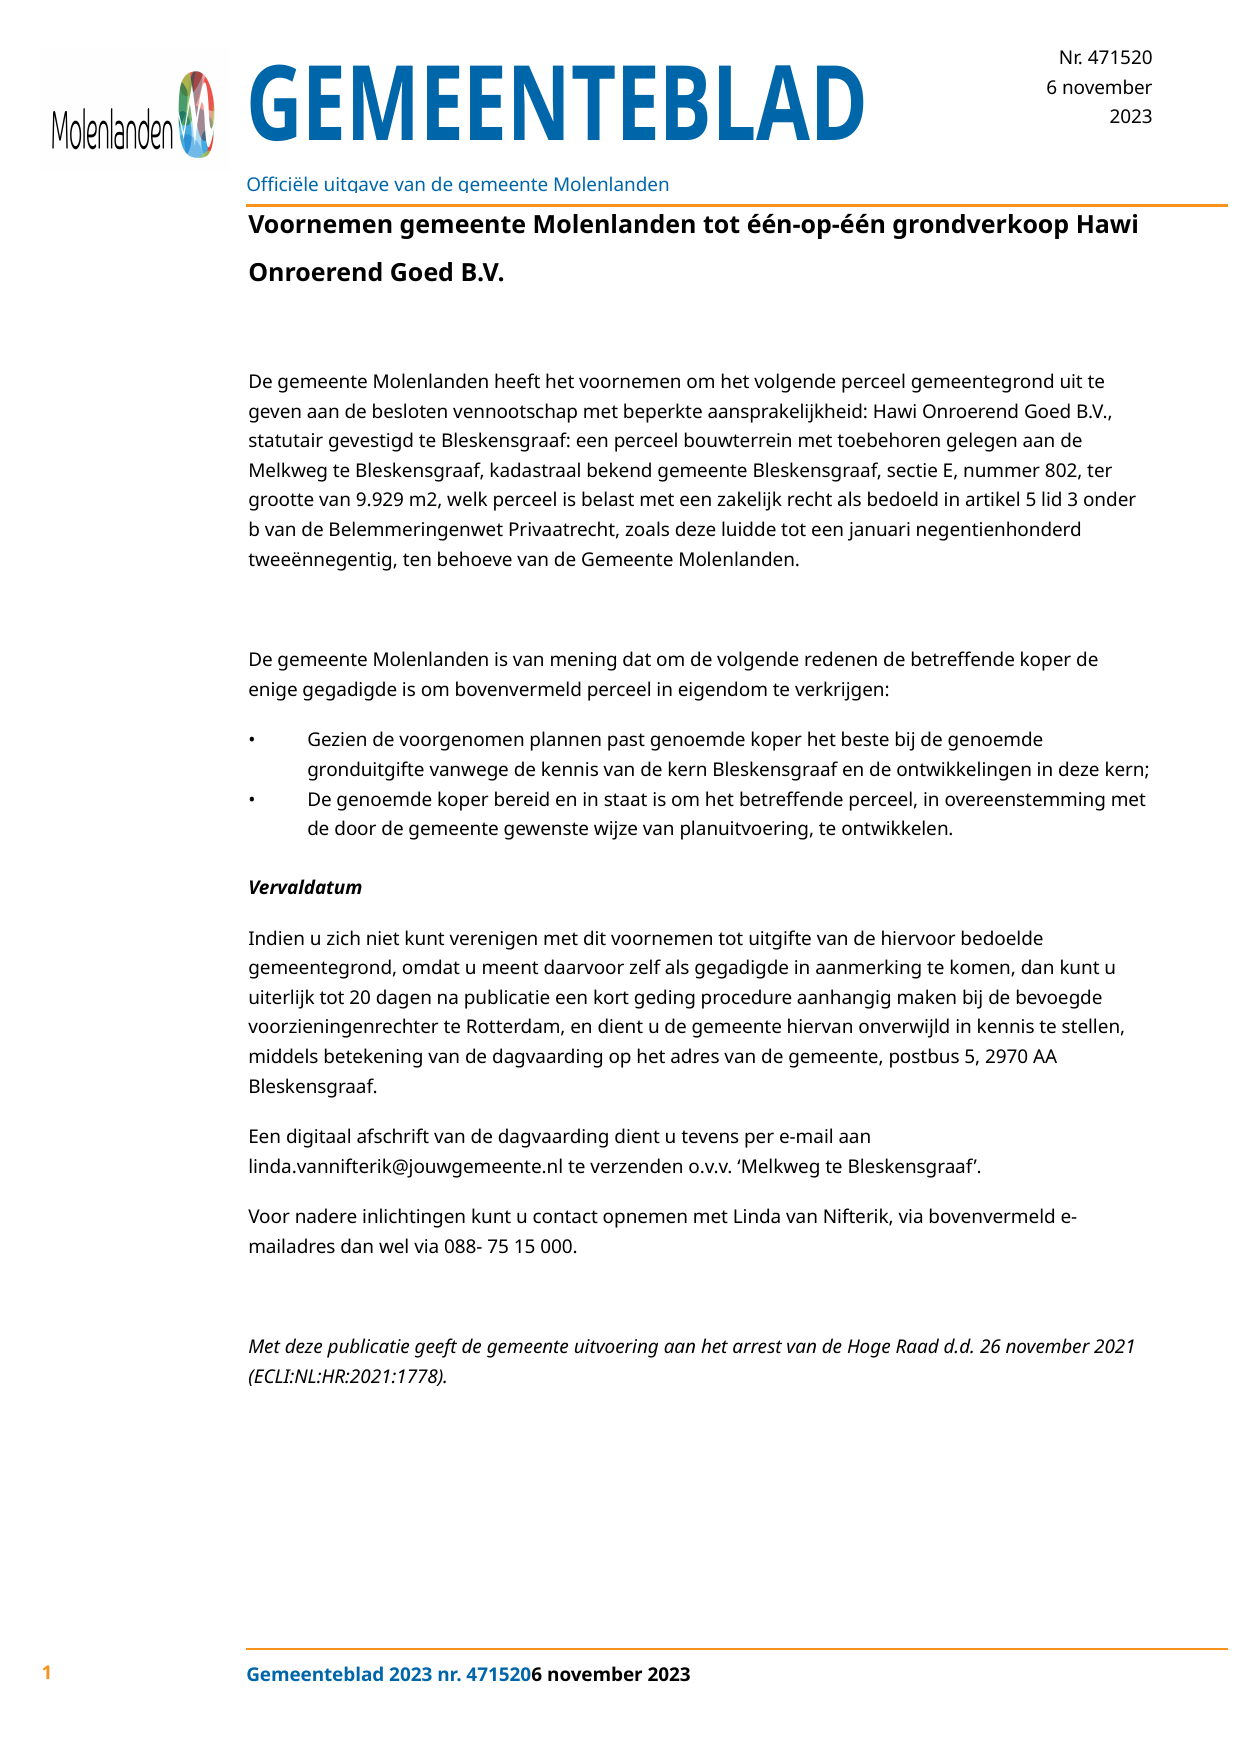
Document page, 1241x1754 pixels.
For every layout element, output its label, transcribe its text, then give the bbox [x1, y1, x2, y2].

text Voornemen gemeente Molenlanden tot één-op-één grondverkoop Hawi Onroerend Goed B.V. [248, 207, 1152, 288]
text Met deze publicatie geeft de gemeente uitvoering aan het arrest van de Hoge Raad d.d. 26 november 2021 (ECLI:NL:HR:2021:1778). [248, 1334, 1152, 1389]
text Voor nadere inlichtingen kunt u contact opnemen met Linda van Nifterik, via bovenvermeld e-mailadres dan wel via 088- 75 15 000. [248, 1203, 1152, 1259]
list Gezien de voorgenomen plannen past genoemde koper het beste bij de genoemde gronduitgifte vanwege de kennis van de kern Bleskensgraaf en de ontwikkelingen in deze kern; [248, 727, 1152, 782]
text De gemeente Molenlanden heeft het voornemen om het volgende perceel gemeentegrond uit te geven aan de besloten vennootschap met beperkte aansprakelijkheid: Hawi Onroerend Goed B.V., statutair gevestigd te Bleskensgraaf: een perceel bouwterrein met toebehoren gelegen aan de Melkweg te Bleskensgraaf, kadastraal bekend gemeente Bleskensgraaf, sectie E, nummer 802, ter grootte van 9.929 m2, welk perceel is belast met een zakelijk recht als bedoeld in artikel 5 lid 3 onder b van de Belemmeringenwet Privaatrecht, zoals deze luidde tot een januari negentienhonderd tweeënnegentig, ten behoeve van de Gemeente Molenlanden. [248, 368, 1152, 572]
list De genoemde koper bereid en in staat is om het betreffende perceel, in overeenstemming met de door de gemeente gewenste wijze van planuitvoering, te ontwikkelen. [248, 786, 1152, 841]
picture [41, 47, 231, 172]
text Vervaldatum [248, 874, 1152, 900]
text De gemeente Molenlanden is van mening dat om de volgende redenen de betreffende koper de enige gegadigde is om bovenvermeld perceel in eigendom te verkrijgen: [248, 647, 1152, 702]
text Een digitaal afschrift van de dagvaarding dient u tevens per e-mail aan linda.vannifterik@jouwgemeente.nl te verzenden o.v.v. ‘Melkweg te Bleskensgraaf’. [248, 1123, 1152, 1179]
text Indien u zich niet kunt verenigen met dit voornemen tot uitgifte van de hiervoor bedoelde gemeentegrond, omdat u meent daarvoor zelf als gegadigde in aanmerking te komen, dan kunt u uiterlijk tot 20 dagen na publicatie een kort geding procedure aanhangig maken bij de bevoegde voorzieningenrechter te Rotterdam, en dient u de gemeente hiervan onverwijld in kennis te stellen, middels betekening van de dagvaarding op het adres van de gemeente, postbus 5, 2970 AA Bleskensgraaf. [248, 925, 1152, 1099]
